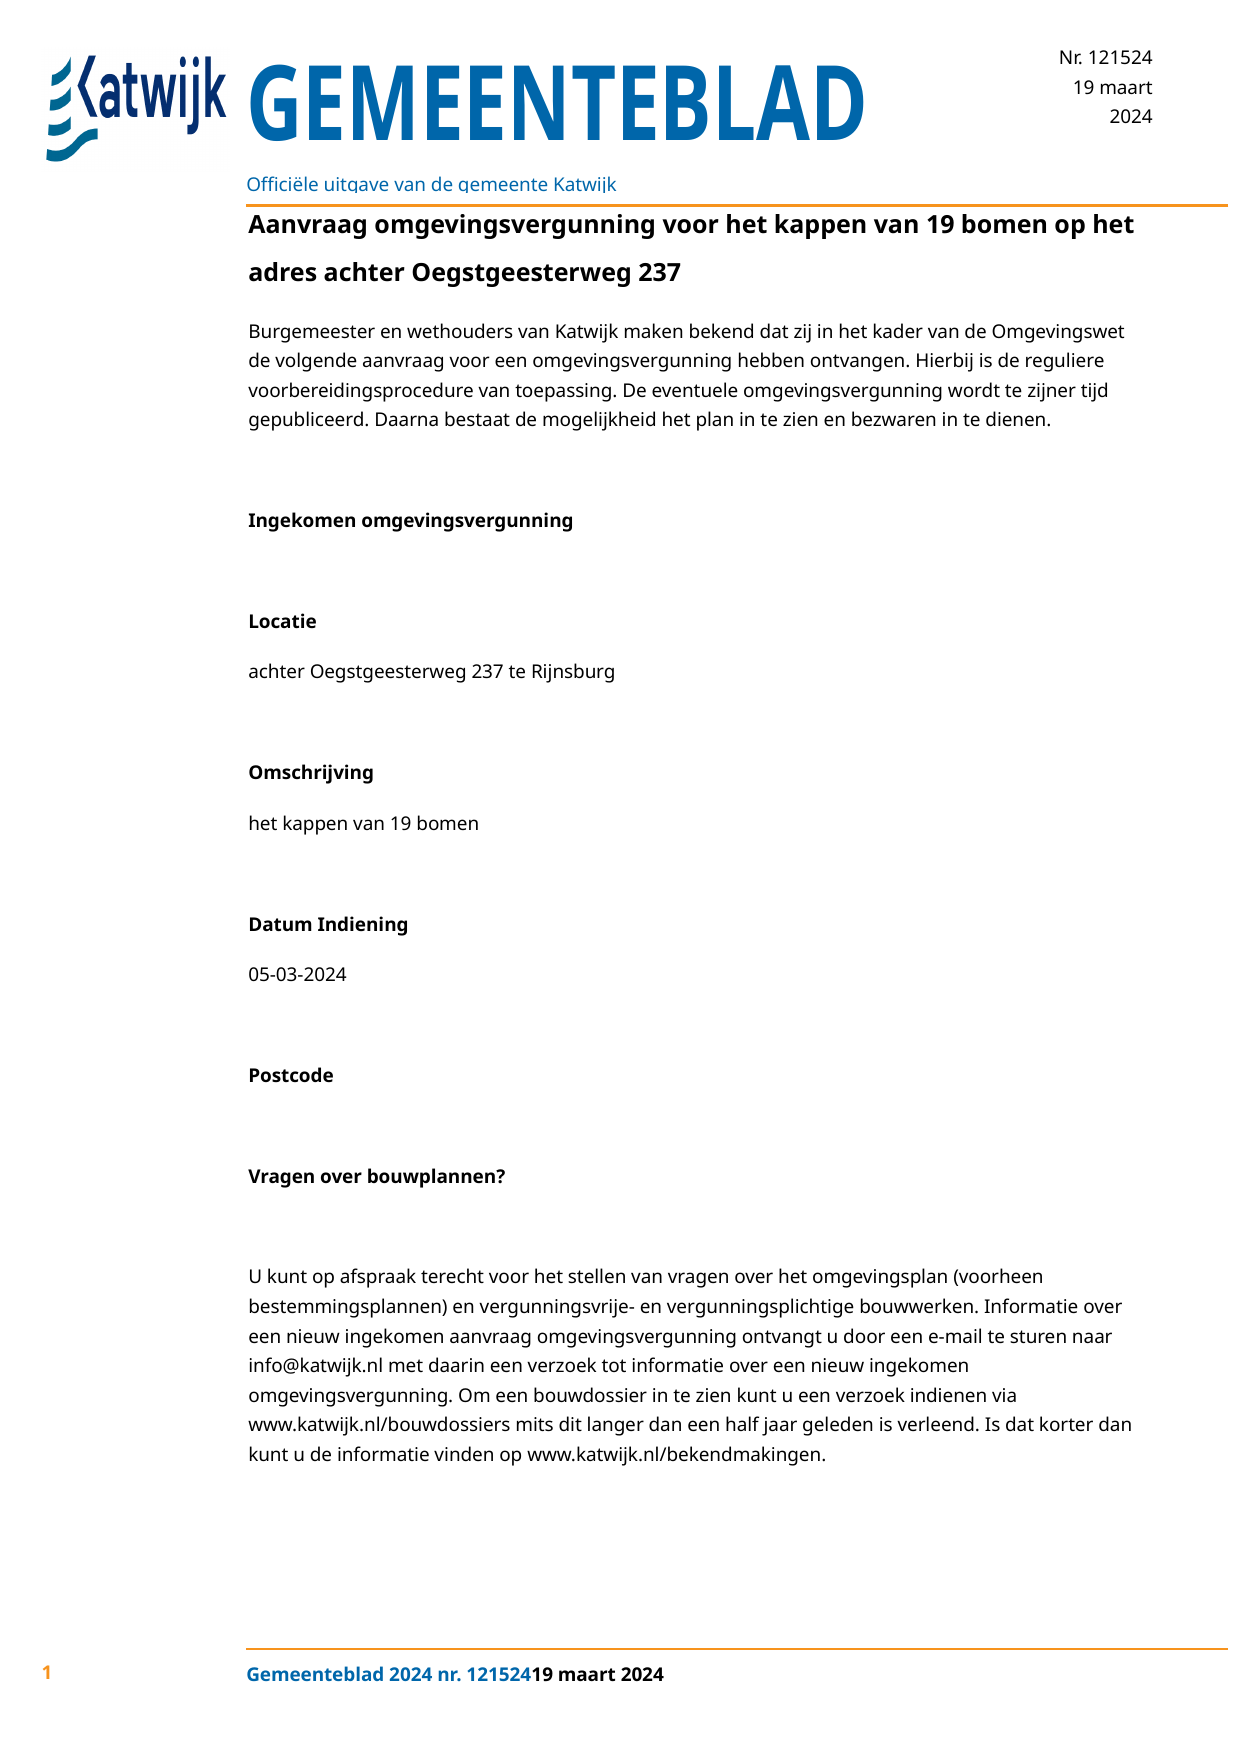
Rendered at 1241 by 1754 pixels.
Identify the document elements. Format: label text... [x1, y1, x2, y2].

text Aanvraag omgevingsvergunning voor het kappen van 19 bomen op het adres achter Oegstgeesterweg 237 [248, 207, 1152, 288]
text Vragen over bouwplannen? [248, 1163, 1152, 1189]
text U kunt op afspraak terecht voor het stellen van vragen over het omgevingsplan (voorheen bestemmingsplannen) en vergunningsvrije- en vergunningsplichtige bouwwerken. Informatie over een nieuw ingekomen aanvraag omgevingsvergunning ontvangt u door een e-mail te sturen naar info@katwijk.nl met daarin een verzoek tot informatie over een nieuw ingekomen omgevingsvergunning. Om een bouwdossier in te zien kunt u een verzoek indienen via www.katwijk.nl/bouwdossiers mits dit langer dan een half jaar geleden is verleend. Is dat korter dan kunt u de informatie vinden op www.katwijk.nl/bekendmakingen. [248, 1264, 1152, 1467]
text Burgemeester en wethouders van Katwijk maken bekend dat zij in het kader van de Omgevingswet de volgende aanvraag voor een omgevingsvergunning hebben ontvangen. Hierbij is de reguliere voorbereidingsprocedure van toepassing. De eventuele omgevingsvergunning wordt te zijner tijd gepubliceerd. Daarna bestaat de mogelijkheid het plan in te zien en bezwaren in te dienen. [248, 318, 1152, 432]
text het kappen van 19 bomen [248, 810, 1152, 836]
text 05-03-2024 [248, 961, 1152, 987]
text Datum Indiening [248, 911, 1152, 937]
text Locatie [248, 608, 1152, 634]
text Postcode [248, 1062, 1152, 1088]
text achter Oegstgeesterweg 237 te Rijnsburg [248, 659, 1152, 684]
text Omschrijving [248, 759, 1152, 785]
picture [41, 47, 231, 172]
text Ingekomen omgevingsvergunning [248, 507, 1152, 533]
